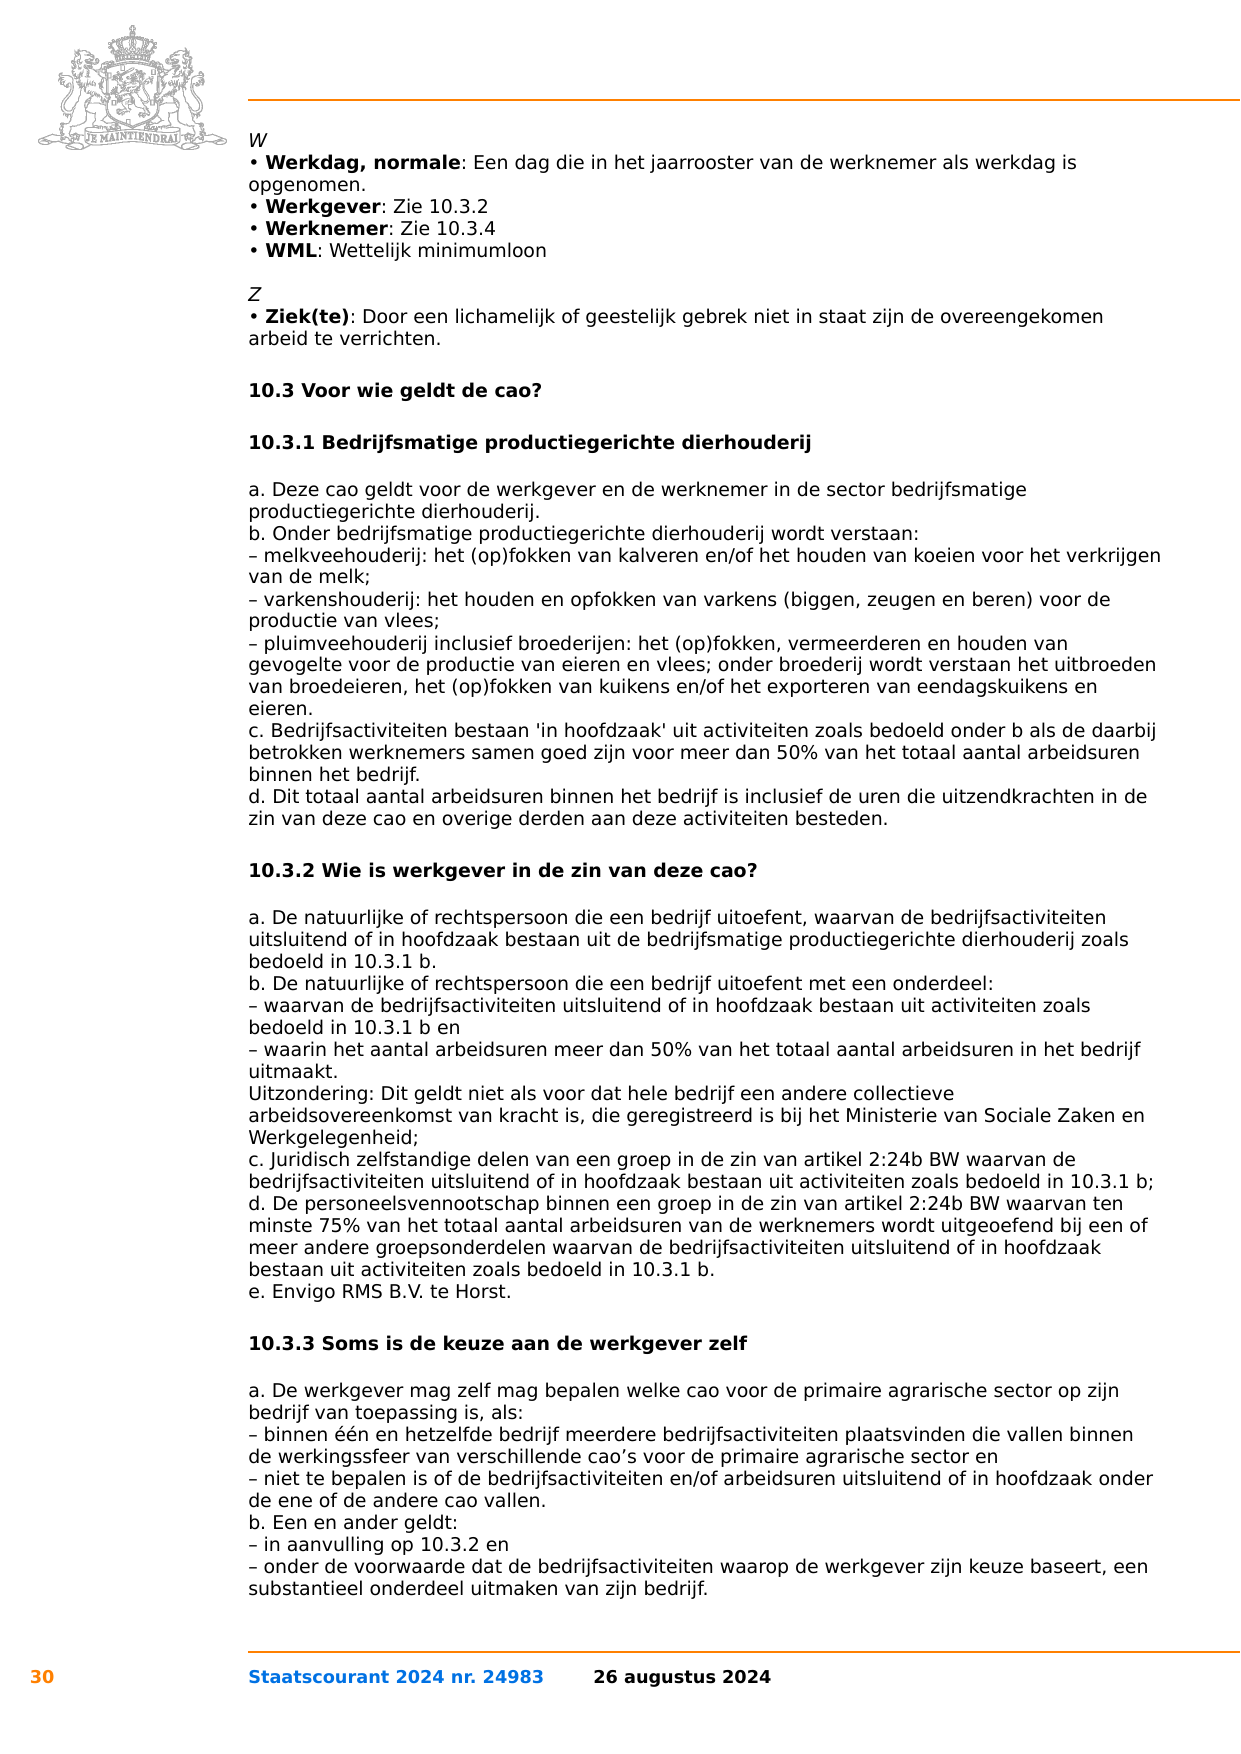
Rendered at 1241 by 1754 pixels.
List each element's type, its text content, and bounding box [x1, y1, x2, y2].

subtitle 10.3 Voor wie geldt de cao? [248, 379, 1163, 402]
picture [38, 25, 227, 150]
text – pluimveehouderij inclusief broederijen: het (op)fokken, vermeerderen en houden van gevogelte voor de productie van eieren en vlees; onder broederij wordt verstaan het uitbroeden van broedeieren, het (op)fokken van kuikens en/of het exporteren van eendagskuikens en eieren. [248, 632, 1163, 720]
text d. De personeelsvennootschap binnen een groep in de zin van artikel 2:24b BW waarvan ten minste 75% van het totaal aantal arbeidsuren van de werknemers wordt uitgeoefend bij een of meer andere groepsonderdelen waarvan de bedrijfsactiviteiten uitsluitend of in hoofdzaak bestaan uit activiteiten zoals bedoeld in 10.3.1 b. [248, 1193, 1163, 1281]
text – varkenshouderij: het houden en opfokken van varkens (biggen, zeugen en beren) voor de productie van vlees; [248, 588, 1163, 632]
text c. Juridisch zelfstandige delen van een groep in de zin van artikel 2:24b BW waarvan de bedrijfsactiviteiten uitsluitend of in hoofdzaak bestaan uit activiteiten zoals bedoeld in 10.3.1 b; [248, 1149, 1163, 1193]
text a. De werkgever mag zelf mag bepalen welke cao voor de primaire agrarische sector op zijn bedrijf van toepassing is, als: [248, 1380, 1163, 1424]
text c. Bedrijfsactiviteiten bestaan 'in hoofdzaak' uit activiteiten zoals bedoeld onder b als de daarbij betrokken werknemers samen goed zijn voor meer dan 50% van het totaal aantal arbeidsuren binnen het bedrijf. [248, 720, 1163, 786]
subtitle 10.3.1 Bedrijfsmatige productiegerichte dierhouderij [248, 432, 1163, 453]
text • Werknemer: Zie 10.3.4 [248, 218, 1163, 240]
text – in aanvulling op 10.3.2 en [248, 1534, 1163, 1556]
text e. Envigo RMS B.V. te Horst. [248, 1281, 1163, 1303]
subtitle W [248, 130, 1163, 152]
text • Werkdag, normale: Een dag die in het jaarrooster van de werknemer als werkdag is opgenomen. [248, 152, 1163, 196]
text – binnen één en hetzelfde bedrijf meerdere bedrijfsactiviteiten plaatsvinden die vallen binnen de werkingssfeer van verschillende cao’s voor de primaire agrarische sector en [248, 1424, 1163, 1468]
text – niet te bepalen is of de bedrijfsactiviteiten en/of arbeidsuren uitsluitend of in hoofdzaak onder de ene of de andere cao vallen. [248, 1468, 1163, 1512]
text b. Onder bedrijfsmatige productiegerichte dierhouderij wordt verstaan: [248, 522, 1163, 544]
text • Ziek(te): Door een lichamelijk of geestelijk gebrek niet in staat zijn de overeengekomen arbeid te verrichten. [248, 306, 1163, 349]
text a. De natuurlijke of rechtspersoon die een bedrijf uitoefent, waarvan de bedrijfsactiviteiten uitsluitend of in hoofdzaak bestaan uit de bedrijfsmatige productiegerichte dierhouderij zoals bedoeld in 10.3.1 b. [248, 907, 1163, 973]
text Uitzondering: Dit geldt niet als voor dat hele bedrijf een andere collectieve arbeidsovereenkomst van kracht is, die geregistreerd is bij het Ministerie van Sociale Zaken en Werkgelegenheid; [248, 1083, 1163, 1149]
subtitle Z [248, 284, 1163, 306]
text b. Een en ander geldt: [248, 1512, 1163, 1534]
text – waarin het aantal arbeidsuren meer dan 50% van het totaal aantal arbeidsuren in het bedrijf uitmaakt. [248, 1039, 1163, 1083]
text – onder de voorwaarde dat de bedrijfsactiviteiten waarop de werkgever zijn keuze baseert, een substantieel onderdeel uitmaken van zijn bedrijf. [248, 1556, 1163, 1599]
text – melkveehouderij: het (op)fokken van kalveren en/of het houden van koeien voor het verkrijgen van de melk; [248, 544, 1163, 588]
text b. De natuurlijke of rechtspersoon die een bedrijf uitoefent met een onderdeel: [248, 973, 1163, 995]
text • Werkgever: Zie 10.3.2 [248, 196, 1163, 218]
text • WML: Wettelijk minimumloon [248, 240, 1163, 262]
subtitle 10.3.2 Wie is werkgever in de zin van deze cao? [248, 860, 1163, 882]
text – waarvan de bedrijfsactiviteiten uitsluitend of in hoofdzaak bestaan uit activiteiten zoals bedoeld in 10.3.1 b en [248, 995, 1163, 1039]
subtitle 10.3.3 Soms is de keuze aan de werkgever zelf [248, 1333, 1163, 1355]
text a. Deze cao geldt voor de werkgever en de werknemer in de sector bedrijfsmatige productiegerichte dierhouderij. [248, 478, 1163, 522]
text d. Dit totaal aantal arbeidsuren binnen het bedrijf is inclusief de uren die uitzendkrachten in de zin van deze cao en overige derden aan deze activiteiten besteden. [248, 786, 1163, 830]
